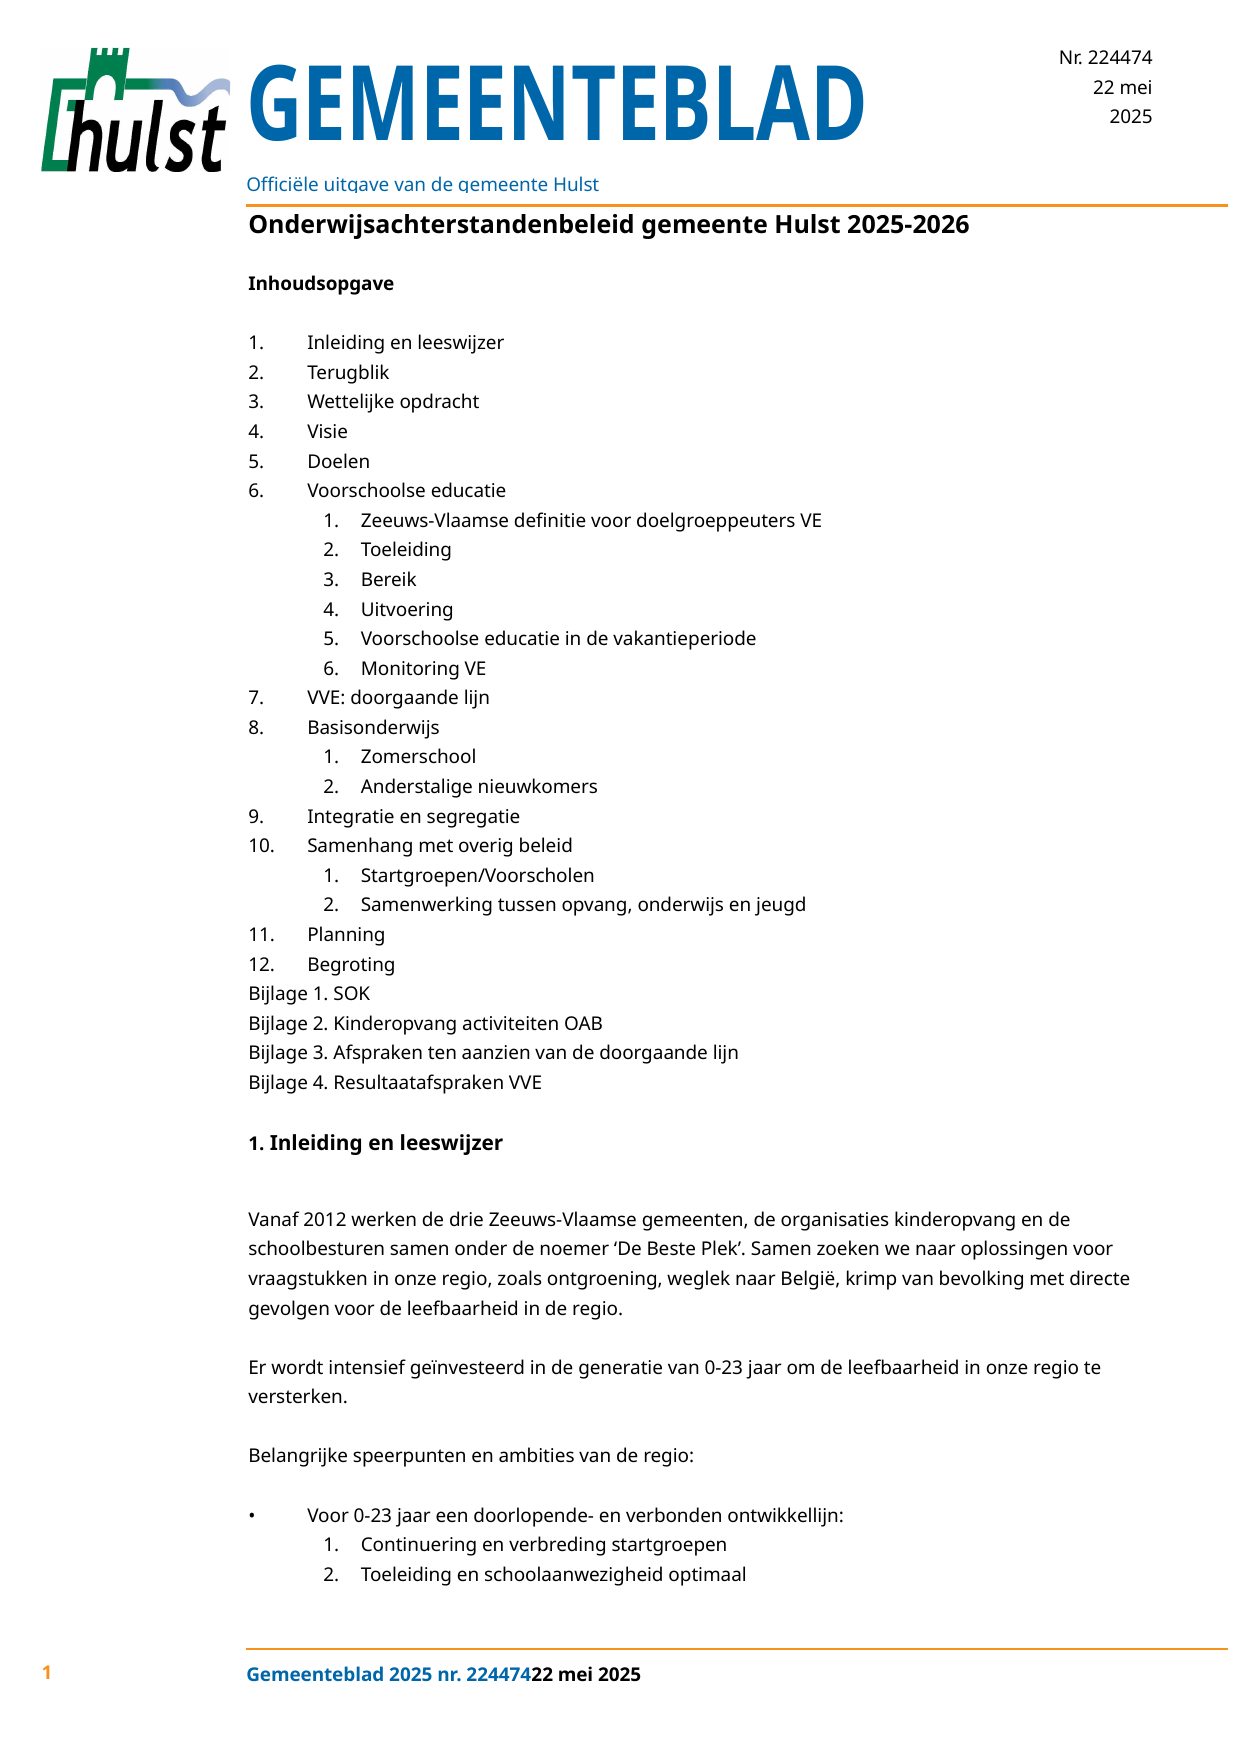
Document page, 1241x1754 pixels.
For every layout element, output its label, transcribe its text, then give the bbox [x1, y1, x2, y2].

text 1. Inleiding en leeswijzer [248, 1128, 1152, 1157]
list Toeleiding en schoolaanwezigheid optimaal [323, 1561, 1152, 1587]
text Er wordt intensief geïnvesteerd in de generatie van 0-23 jaar om de leefbaarheid in onze regio te versterken. [248, 1354, 1152, 1409]
picture [41, 47, 231, 172]
list Bereik [323, 566, 1152, 592]
list Uitvoering [323, 596, 1152, 621]
list VVE: doorgaande lijn [248, 684, 1152, 710]
list Terugblik [248, 359, 1152, 385]
list Inleiding en leeswijzer [248, 329, 1152, 355]
list Samenwerking tussen opvang, onderwijs en jeugd [323, 892, 1152, 917]
list Integratie en segregatie [248, 803, 1152, 828]
list Monitoring VE [323, 655, 1152, 681]
list Doelen [248, 448, 1152, 473]
list Samenhang met overig beleid [248, 832, 1152, 858]
list Zeeuws-Vlaamse definitie voor doelgroeppeuters VE [323, 507, 1152, 533]
text Inhoudsopgave [248, 270, 1152, 296]
list Wettelijke opdracht [248, 389, 1152, 414]
list Visie [248, 418, 1152, 444]
text Bijlage 4. Resultaatafspraken VVE [248, 1069, 1152, 1095]
text Vanaf 2012 werken de drie Zeeuws-Vlaamse gemeenten, de organisaties kinderopvang en de schoolbesturen samen onder de noemer ‘De Beste Plek’. Samen zoeken we naar oplossingen voor vraagstukken in onze regio, zoals ontgroening, weglek naar België, krimp van bevolking met directe gevolgen voor de leefbaarheid in de regio. [248, 1206, 1152, 1320]
list Continuering en verbreding startgroepen [323, 1531, 1152, 1557]
text Bijlage 2. Kinderopvang activiteiten OAB [248, 1010, 1152, 1036]
text Bijlage 3. Afspraken ten aanzien van de doorgaande lijn [248, 1039, 1152, 1065]
list Zomerschool [323, 744, 1152, 769]
text Onderwijsachterstandenbeleid gemeente Hulst 2025-2026 [248, 207, 1152, 241]
list Voor 0-23 jaar een doorlopende- en verbonden ontwikkellijn: [248, 1502, 1152, 1527]
list Begroting [248, 951, 1152, 976]
list Basisonderwijs [248, 714, 1152, 740]
list Planning [248, 921, 1152, 947]
list Toeleiding [323, 537, 1152, 562]
list Anderstalige nieuwkomers [323, 773, 1152, 799]
text Belangrijke speerpunten en ambities van de regio: [248, 1443, 1152, 1468]
list Startgroepen/Voorscholen [323, 862, 1152, 888]
text Bijlage 1. SOK [248, 980, 1152, 1006]
list Voorschoolse educatie [248, 477, 1152, 503]
list Voorschoolse educatie in de vakantieperiode [323, 625, 1152, 651]
